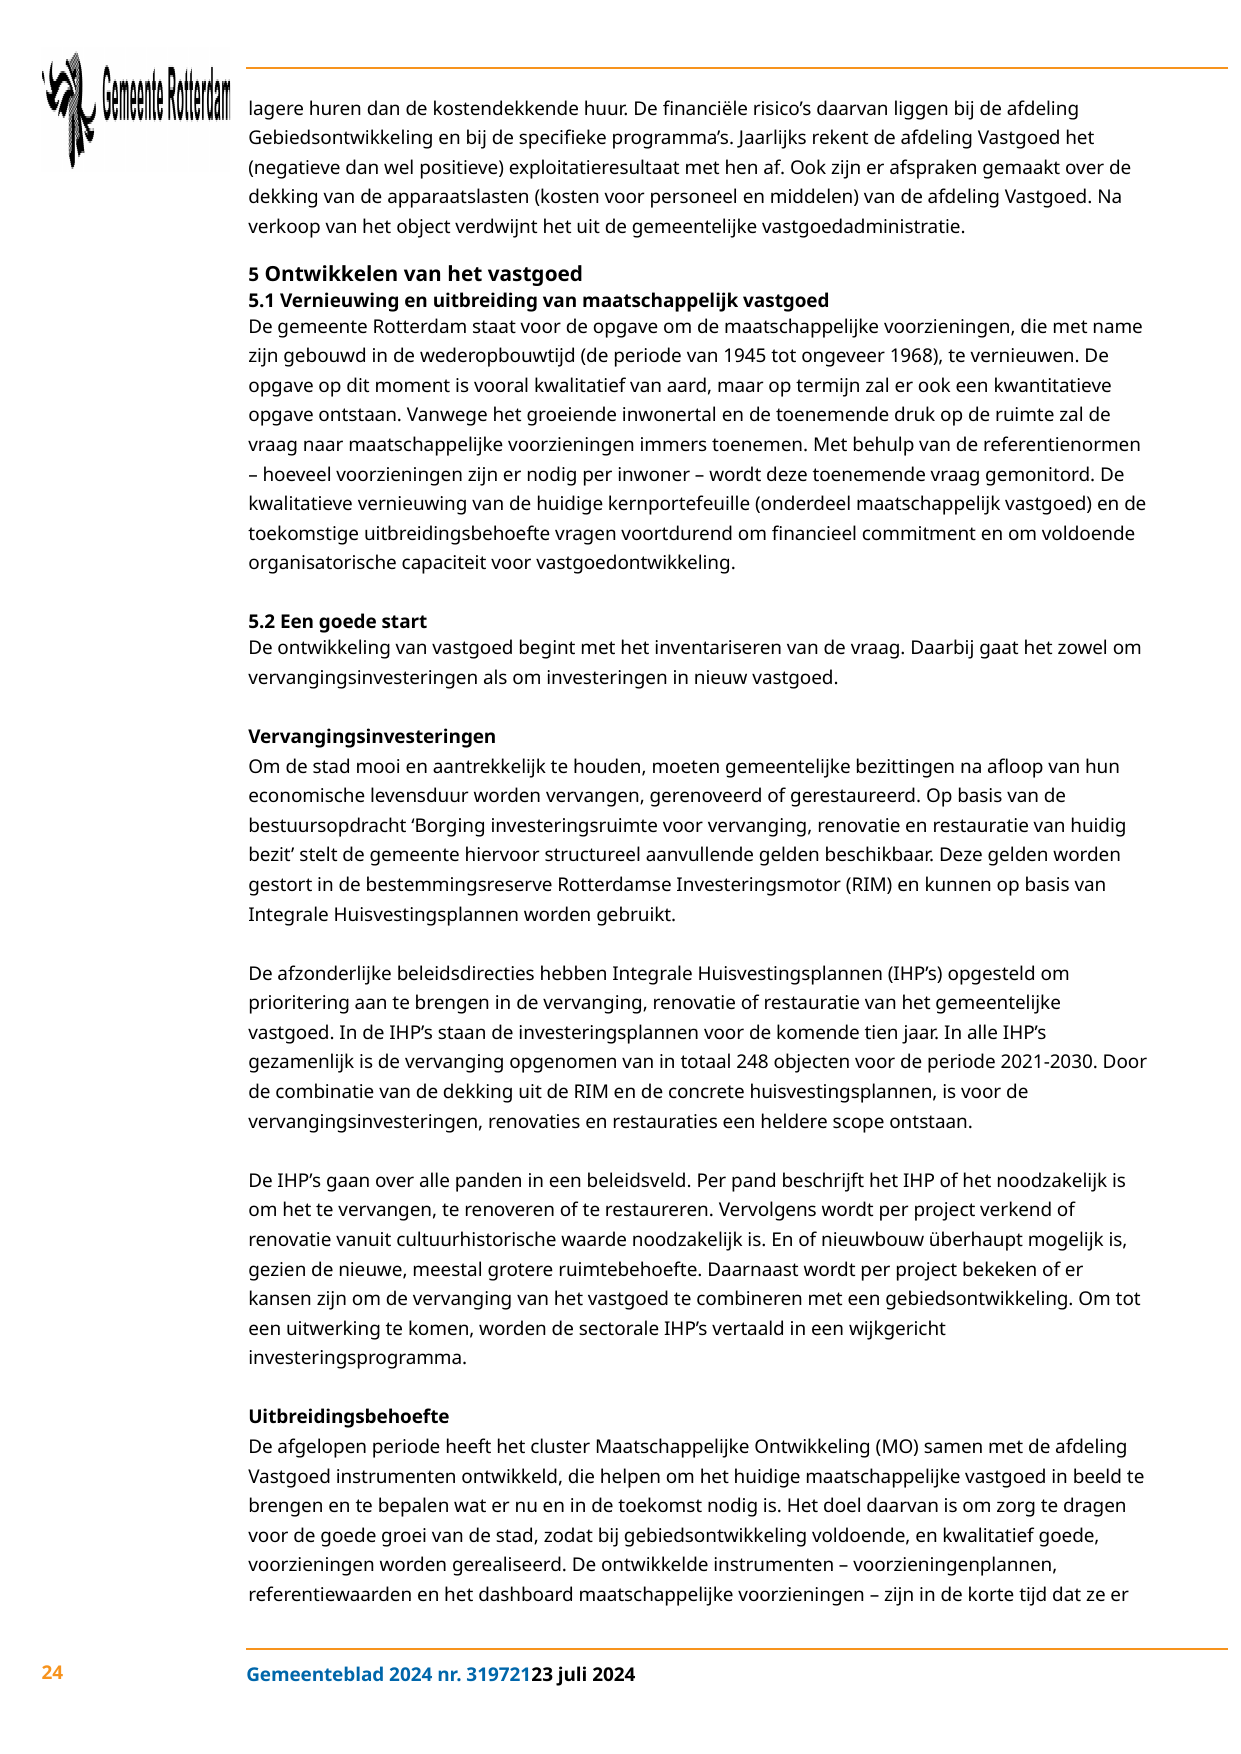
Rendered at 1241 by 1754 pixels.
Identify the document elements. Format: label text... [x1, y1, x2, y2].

text Vervangingsinvesteringen [248, 723, 1152, 749]
text Om de stad mooi en aantrekkelijk te houden, moeten gemeentelijke bezittingen na afloop van hun economische levensduur worden vervangen, gerenoveerd of gerestaureerd. Op basis van de bestuursopdracht ‘Borging investeringsruimte voor vervanging, renovatie en restauratie van huidig bezit’ stelt de gemeente hiervoor structureel aanvullende gelden beschikbaar. Deze gelden worden gestort in de bestemmingsreserve Rotterdamse Investeringsmotor (RIM) en kunnen op basis van Integrale Huisvestingsplannen worden gebruikt. [248, 753, 1152, 926]
text De afgelopen periode heeft het cluster Maatschappelijke Ontwikkeling (MO) samen met de afdeling Vastgoed instrumenten ontwikkeld, die helpen om het huidige maatschappelijke vastgoed in beeld te brengen en te bepalen wat er nu en in de toekomst nodig is. Het doel daarvan is om zorg te dragen voor de goede groei van de stad, zodat bij gebiedsontwikkeling voldoende, en kwalitatief goede, voorzieningen worden gerealiseerd. De ontwikkelde instrumenten – voorzieningenplannen, referentiewaarden en het dashboard maatschappelijke voorzieningen – zijn in de korte tijd dat ze er [248, 1433, 1152, 1607]
text De gemeente Rotterdam staat voor de opgave om de maatschappelijke voorzieningen, die met name zijn gebouwd in de wederopbouwtijd (de periode van 1945 tot ongeveer 1968), te vernieuwen. De opgave op dit moment is vooral kwalitatief van aard, maar op termijn zal er ook een kwantitatieve opgave ontstaan. Vanwege het groeiende inwonertal en de toenemende druk op de ruimte zal de vraag naar maatschappelijke voorzieningen immers toenemen. Met behulp van de referentienormen – hoeveel voorzieningen zijn er nodig per inwoner – wordt deze toenemende vraag gemonitord. De kwalitatieve vernieuwing van de huidige kernportefeuille (onderdeel maatschappelijk vastgoed) en de toekomstige uitbreidingsbehoefte vragen voortdurend om financieel commitment en om voldoende organisatorische capaciteit voor vastgoedontwikkeling. [248, 313, 1152, 575]
text De afzonderlijke beleidsdirecties hebben Integrale Huisvestingsplannen (IHP’s) opgesteld om prioritering aan te brengen in de vervanging, renovatie of restauratie van het gemeentelijke vastgoed. In de IHP’s staan de investeringsplannen voor de komende tien jaar. In alle IHP’s gezamenlijk is de vervanging opgenomen van in totaal 248 objecten voor de periode 2021-2030. Door de combinatie van de dekking uit de RIM en de concrete huisvestingsplannen, is voor de vervangingsinvesteringen, renovaties en restauraties een heldere scope ontstaan. [248, 960, 1152, 1133]
picture [41, 47, 231, 172]
text Uitbreidingsbehoefte [248, 1404, 1152, 1429]
text De ontwikkeling van vastgoed begint met het inventariseren van de vraag. Daarbij gaat het zowel om vervangingsinvesteringen als om investeringen in nieuw vastgoed. [248, 634, 1152, 690]
text 5.1 Vernieuwing en uitbreiding van maatschappelijk vastgoed [248, 287, 1152, 313]
text lagere huren dan de kostendekkende huur. De financiële risico’s daarvan liggen bij de afdeling Gebiedsontwikkeling en bij de specifieke programma’s. Jaarlijks rekent de afdeling Vastgoed het (negatieve dan wel positieve) exploitatieresultaat met hen af. Ook zijn er afspraken gemaakt over de dekking van de apparaatslasten (kosten voor personeel en middelen) van de afdeling Vastgoed. Na verkoop van het object verdwijnt het uit de gemeentelijke vastgoedadministratie. [248, 95, 1152, 239]
text 5 Ontwikkelen van het vastgoed [248, 259, 1152, 287]
text De IHP’s gaan over alle panden in een beleidsveld. Per pand beschrijft het IHP of het noodzakelijk is om het te vervangen, te renoveren of te restaureren. Vervolgens wordt per project verkend of renovatie vanuit cultuurhistorische waarde noodzakelijk is. En of nieuwbouw überhaupt mogelijk is, gezien de nieuwe, meestal grotere ruimtebehoefte. Daarnaast wordt per project bekeken of er kansen zijn om de vervanging van het vastgoed te combineren met een gebiedsontwikkeling. Om tot een uitwerking te komen, worden de sectorale IHP’s vertaald in een wijkgericht investeringsprogramma. [248, 1167, 1152, 1370]
text 5.2 Een goede start [248, 609, 1152, 634]
